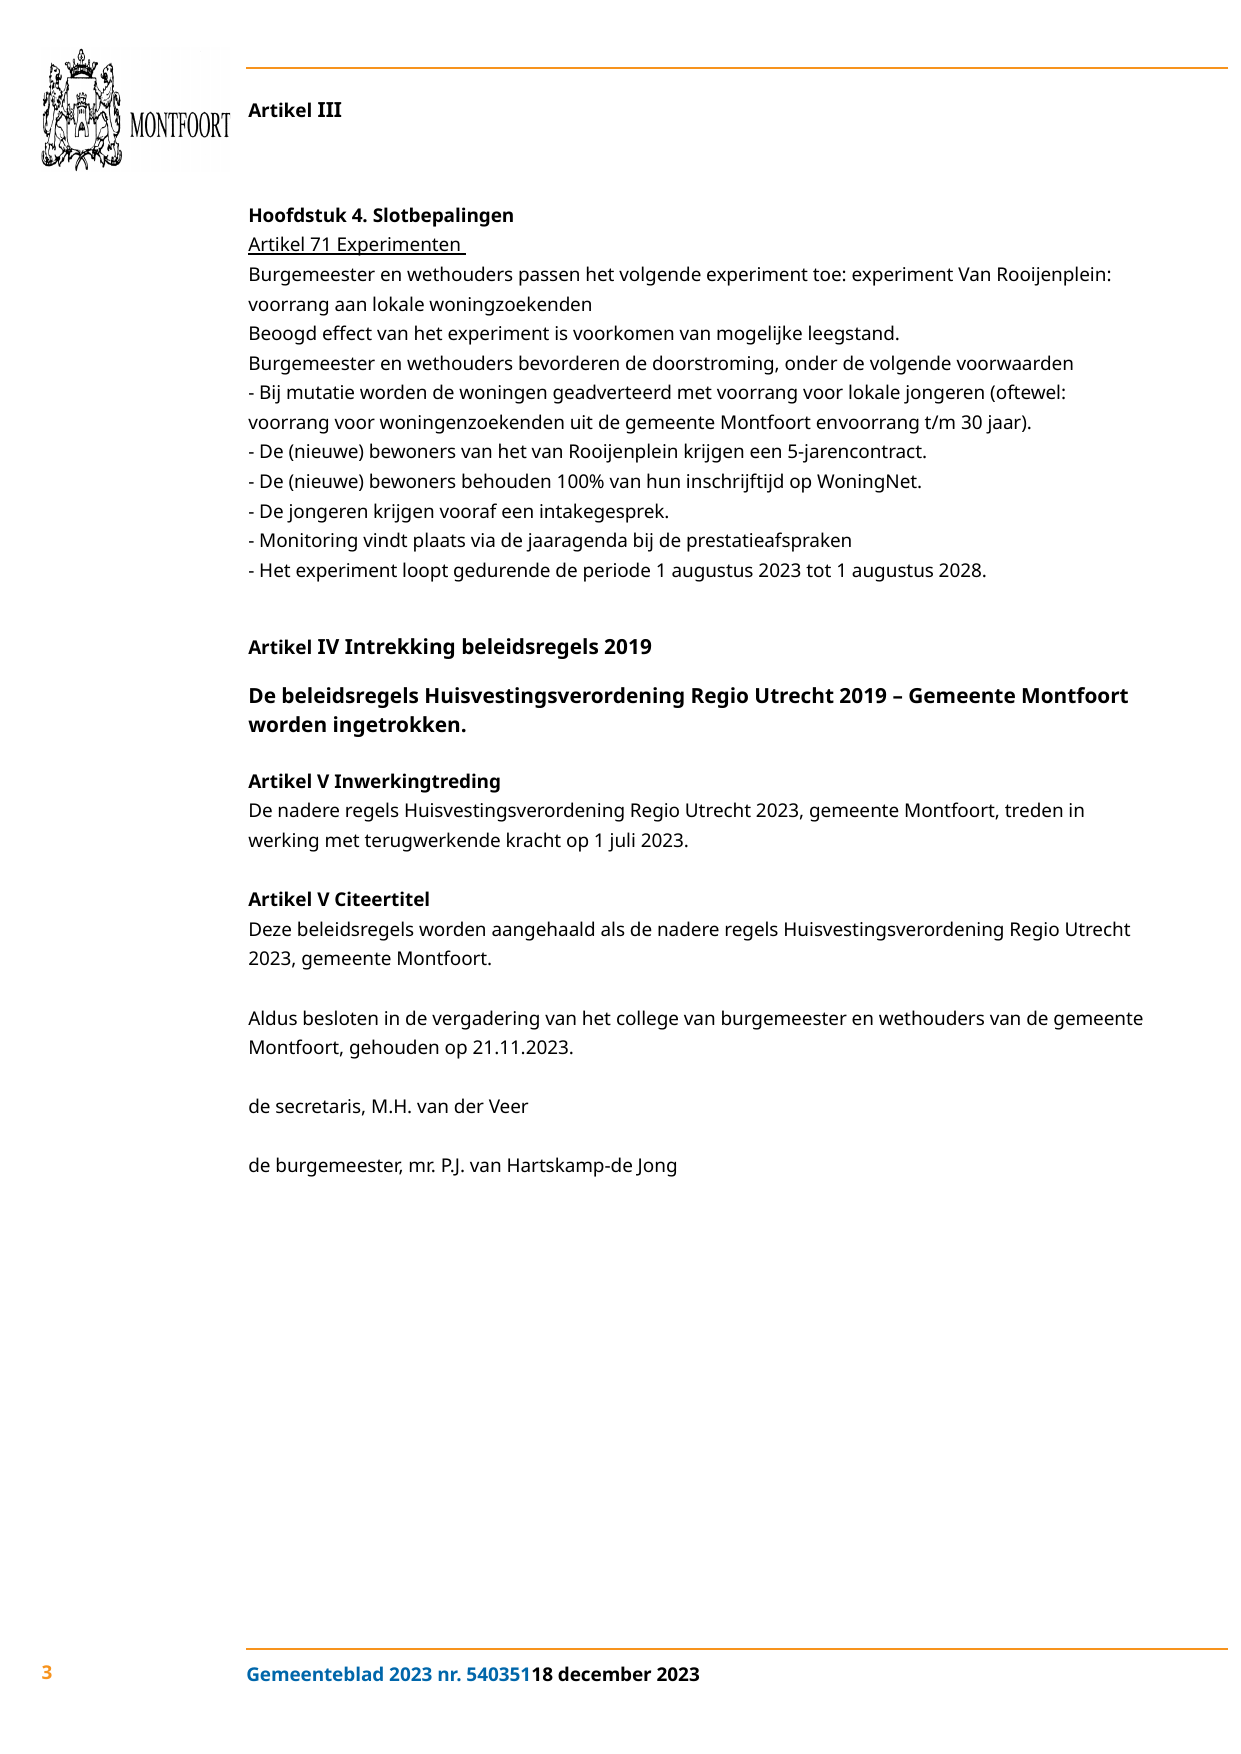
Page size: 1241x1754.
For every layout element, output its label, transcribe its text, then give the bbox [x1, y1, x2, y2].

text de burgemeester, mr. P.J. van Hartskamp-de Jong [248, 1153, 1152, 1178]
text Artikel IV Intrekking beleidsregels 2019 [248, 632, 1152, 661]
text - Het experiment loopt gedurende de periode 1 augustus 2023 tot 1 augustus 2028. [248, 557, 1152, 583]
text - De (nieuwe) bewoners behouden 100% van hun inschrijftijd op WoningNet. [248, 468, 1152, 494]
text Beoogd effect van het experiment is voorkomen van mogelijke leegstand. [248, 320, 1152, 346]
text Hoofdstuk 4. Slotbepalingen [248, 202, 1152, 228]
text Burgemeester en wethouders passen het volgende experiment toe: experiment Van Rooijenplein: voorrang aan lokale woningzoekenden [248, 261, 1152, 317]
text De nadere regels Huisvestingsverordening Regio Utrecht 2023, gemeente Montfoort, treden in werking met terugwerkende kracht op 1 juli 2023. [248, 798, 1152, 853]
text Deze beleidsregels worden aangehaald als de nadere regels Huisvestingsverordening Regio Utrecht 2023, gemeente Montfoort. [248, 916, 1152, 971]
text Artikel 71 Experimenten [248, 232, 1152, 257]
text Burgemeester en wethouders bevorderen de doorstroming, onder de volgende voorwaarden [248, 350, 1152, 376]
text de secretaris, M.H. van der Veer [248, 1093, 1152, 1119]
text - Bij mutatie worden de woningen geadverteerd met voorrang voor lokale jongeren (oftewel: voorrang voor woningenzoekenden uit de gemeente Montfoort envoorrang t/m 30 jaar). [248, 379, 1152, 435]
text Artikel V Inwerkingtreding [248, 768, 1152, 794]
text Aldus besloten in de vergadering van het college van burgemeester en wethouders van de gemeente Montfoort, gehouden op 21.11.2023. [248, 1005, 1152, 1060]
text - De (nieuwe) bewoners van het van Rooijenplein krijgen een 5-jarencontract. [248, 439, 1152, 464]
text - De jongeren krijgen vooraf een intakegesprek. [248, 498, 1152, 524]
picture [41, 47, 231, 172]
text - Monitoring vindt plaats via de jaaragenda bij de prestatieafspraken [248, 527, 1152, 553]
text Artikel V Citeertitel [248, 886, 1152, 912]
text De beleidsregels Huisvestingsverordening Regio Utrecht 2019 – Gemeente Montfoort worden ingetrokken. [248, 682, 1152, 738]
text Artikel III [248, 95, 1152, 123]
